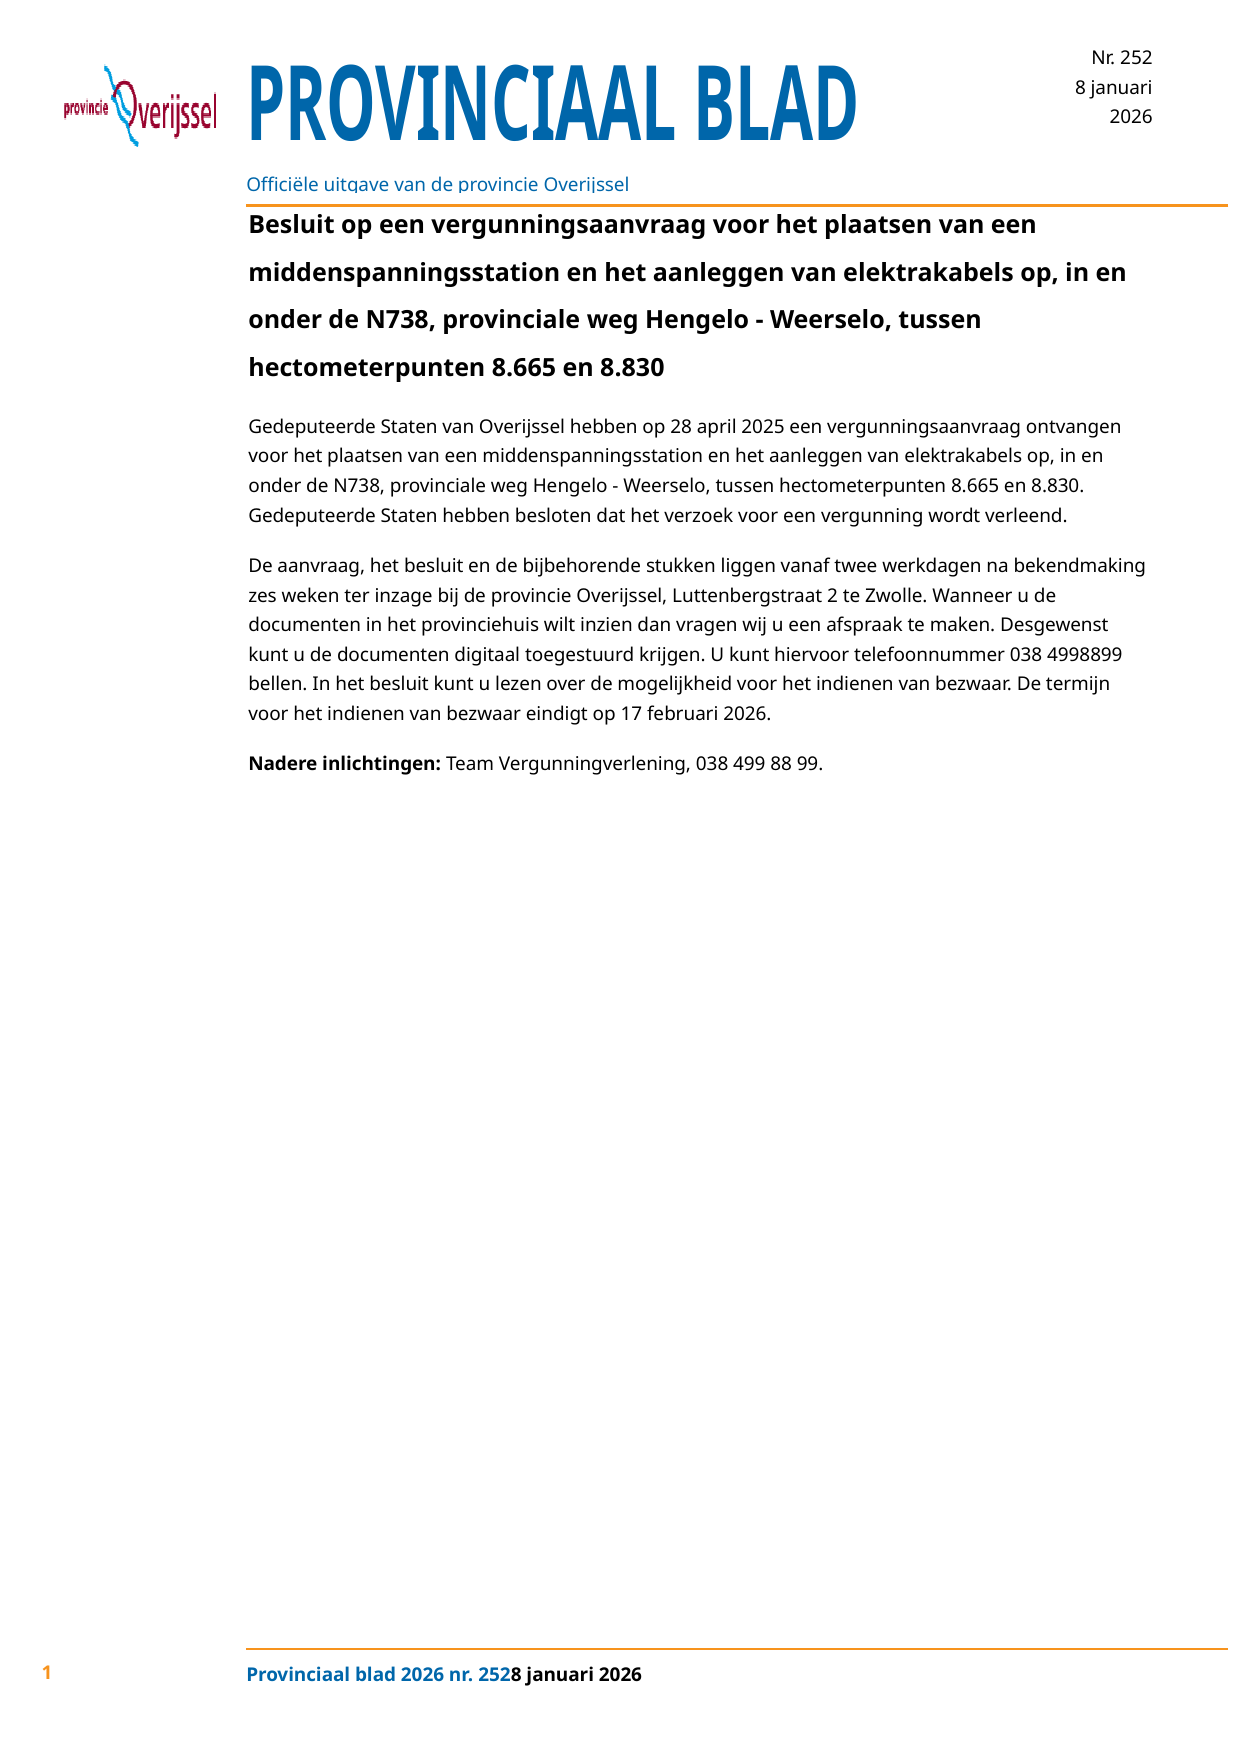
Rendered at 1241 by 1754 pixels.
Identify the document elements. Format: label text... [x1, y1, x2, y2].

text Nadere inlichtingen: Team Vergunningverlening, 038 499 88 99. [248, 751, 1152, 776]
picture [41, 47, 231, 172]
text Besluit op een vergunningsaanvraag voor het plaatsen van een middenspanningsstation en het aanleggen van elektrakabels op, in en onder de N738, provinciale weg Hengelo - Weerselo, tussen hectometerpunten 8.665 en 8.830 [248, 207, 1152, 384]
text De aanvraag, het besluit en de bijbehorende stukken liggen vanaf twee werkdagen na bekendmaking zes weken ter inzage bij de provincie Overijssel, Luttenbergstraat 2 te Zwolle. Wanneer u de documenten in het provinciehuis wilt inzien dan vragen wij u een afspraak te maken. Desgewenst kunt u de documenten digitaal toegestuurd krijgen. U kunt hiervoor telefoonnummer 038 4998899 bellen. In het besluit kunt u lezen over de mogelijkheid voor het indienen van bezwaar. De termijn voor het indienen van bezwaar eindigt op 17 februari 2026. [248, 552, 1152, 726]
text Gedeputeerde Staten van Overijssel hebben op 28 april 2025 een vergunningsaanvraag ontvangen voor het plaatsen van een middenspanningsstation en het aanleggen van elektrakabels op, in en onder de N738, provinciale weg Hengelo - Weerselo, tussen hectometerpunten 8.665 en 8.830. Gedeputeerde Staten hebben besloten dat het verzoek voor een vergunning wordt verleend. [248, 413, 1152, 528]
